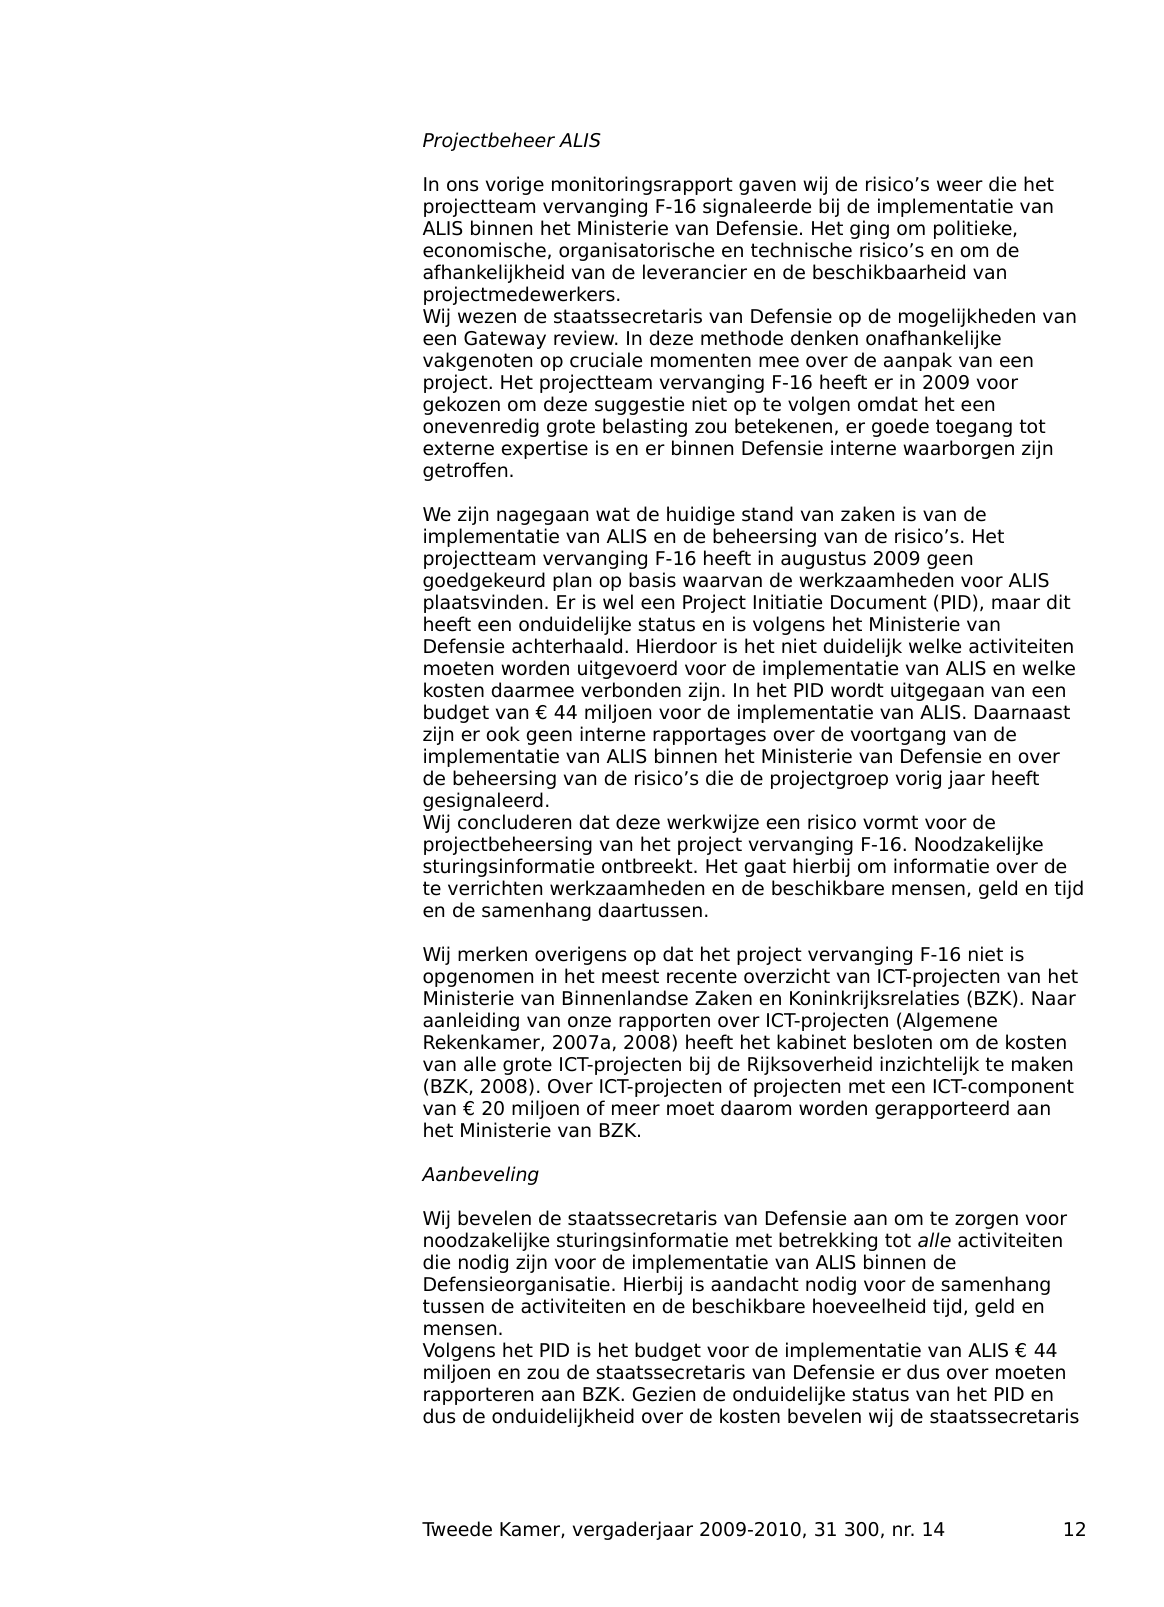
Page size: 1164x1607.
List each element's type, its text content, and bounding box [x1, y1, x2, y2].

text Wij wezen de staatssecretaris van Defensie op de mogelijkheden van een Gateway review. In deze methode denken onafhankelijke vakgenoten op cruciale momenten mee over de aanpak van een project. Het projectteam vervanging F-16 heeft er in 2009 voor gekozen om deze suggestie niet op te volgen omdat het een onevenredig grote belasting zou betekenen, er goede toegang tot externe expertise is en er binnen Defensie interne waarborgen zijn getroffen. [422, 306, 1087, 482]
subtitle Aanbeveling [422, 1164, 1087, 1186]
subtitle Projectbeheer ALIS [422, 130, 1087, 152]
text Wij bevelen de staatssecretaris van Defensie aan om te zorgen voor noodzakelijke sturingsinformatie met betrekking tot alle activiteiten die nodig zijn voor de implementatie van ALIS binnen de Defensieorganisatie. Hierbij is aandacht nodig voor de samenhang tussen de activiteiten en de beschikbare hoeveelheid tijd, geld en mensen. [422, 1208, 1087, 1340]
text Wij merken overigens op dat het project vervanging F-16 niet is opgenomen in het meest recente overzicht van ICT-projecten van het Ministerie van Binnenlandse Zaken en Koninkrijksrelaties (BZK). Naar aanleiding van onze rapporten over ICT-projecten (Algemene Rekenkamer, 2007a, 2008) heeft het kabinet besloten om de kosten van alle grote ICT-projecten bij de Rijksoverheid inzichtelijk te maken (BZK, 2008). Over ICT-projecten of projecten met een ICT-component van € 20 miljoen of meer moet daarom worden gerapporteerd aan het Ministerie van BZK. [422, 944, 1087, 1142]
text In ons vorige monitoringsrapport gaven wij de risico’s weer die het projectteam vervanging F-16 signaleerde bij de implementatie van ALIS binnen het Ministerie van Defensie. Het ging om politieke, economische, organisatorische en technische risico’s en om de afhankelijkheid van de leverancier en de beschikbaarheid van projectmedewerkers. [422, 174, 1087, 306]
text We zijn nagegaan wat de huidige stand van zaken is van de implementatie van ALIS en de beheersing van de risico’s. Het projectteam vervanging F-16 heeft in augustus 2009 geen goedgekeurd plan op basis waarvan de werkzaamheden voor ALIS plaatsvinden. Er is wel een Project Initiatie Document (PID), maar dit heeft een onduidelijke status en is volgens het Ministerie van Defensie achterhaald. Hierdoor is het niet duidelijk welke activiteiten moeten worden uitgevoerd voor de implementatie van ALIS en welke kosten daarmee verbonden zijn. In het PID wordt uitgegaan van een budget van € 44 miljoen voor de implementatie van ALIS. Daarnaast zijn er ook geen interne rapportages over de voortgang van de implementatie van ALIS binnen het Ministerie van Defensie en over de beheersing van de risico’s die de projectgroep vorig jaar heeft gesignaleerd. [422, 504, 1087, 812]
text Wij concluderen dat deze werkwijze een risico vormt voor de projectbeheersing van het project vervanging F-16. Noodzakelijke sturingsinformatie ontbreekt. Het gaat hierbij om informatie over de te verrichten werkzaamheden en de beschikbare mensen, geld en tijd en de samenhang daartussen. [422, 812, 1087, 922]
text Volgens het PID is het budget voor de implementatie van ALIS € 44 miljoen en zou de staatssecretaris van Defensie er dus over moeten rapporteren aan BZK. Gezien de onduidelijke status van het PID en dus de onduidelijkheid over de kosten bevelen wij de staatssecretaris [422, 1340, 1087, 1428]
